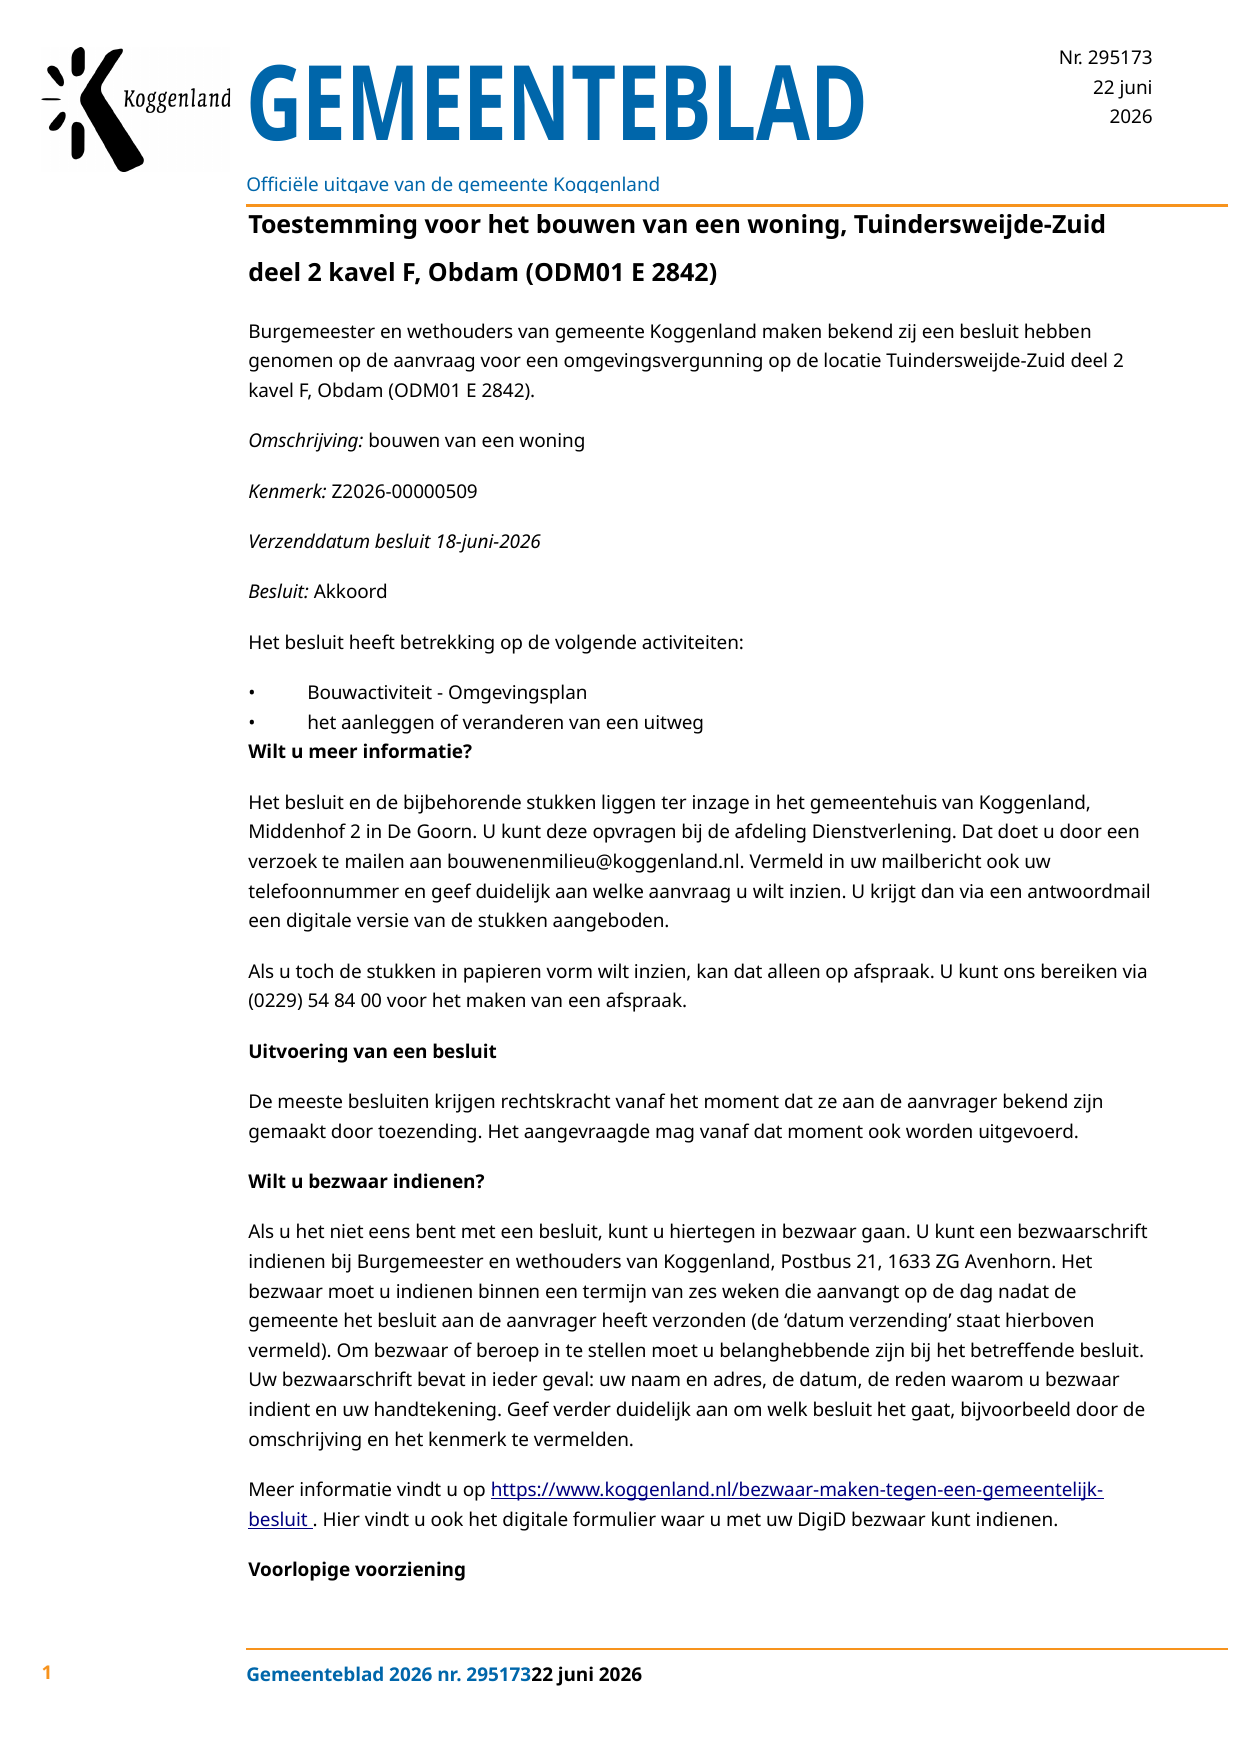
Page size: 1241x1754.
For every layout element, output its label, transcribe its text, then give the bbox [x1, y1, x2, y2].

text Omschrijving: bouwen van een woning [248, 427, 1152, 453]
text Kenmerk: Z2026-00000509 [248, 478, 1152, 504]
text Het besluit en de bijbehorende stukken liggen ter inzage in het gemeentehuis van Koggenland, Middenhof 2 in De Goorn. U kunt deze opvragen bij de afdeling Dienstverlening. Dat doet u door een verzoek te mailen aan bouwenenmilieu@koggenland.nl. Vermeld in uw mailbericht ook uw telefoonnummer en geef duidelijk aan welke aanvraag u wilt inzien. U krijgt dan via een antwoordmail een digitale versie van de stukken aangeboden. [248, 789, 1152, 933]
text Besluit: Akkoord [248, 579, 1152, 604]
text Als u toch de stukken in papieren vorm wilt inzien, kan dat alleen op afspraak. U kunt ons bereiken via (0229) 54 84 00 voor het maken van een afspraak. [248, 958, 1152, 1013]
list het aanleggen of veranderen van een uitweg [248, 709, 1152, 735]
picture [41, 47, 231, 172]
text Toestemming voor het bouwen van een woning, Tuindersweijde-Zuid deel 2 kavel F, Obdam (ODM01 E 2842) [248, 207, 1152, 288]
text Uitvoering van een besluit [248, 1038, 1152, 1064]
text Voorlopige voorziening [248, 1556, 1152, 1582]
text De meeste besluiten krijgen rechtskracht vanaf het moment dat ze aan de aanvrager bekend zijn gemaakt door toezending. Het aangevraagde mag vanaf dat moment ook worden uitgevoerd. [248, 1088, 1152, 1144]
text Wilt u bezwaar indienen? [248, 1168, 1152, 1194]
text Verzenddatum besluit 18-juni-2026 [248, 528, 1152, 554]
text Meer informatie vindt u op https://www.koggenland.nl/bezwaar-maken-tegen-een-gemeentelijk-besluit . Hier vindt u ook het digitale formulier waar u met uw DigiD bezwaar kunt indienen. [248, 1476, 1152, 1532]
text Wilt u meer informatie? [248, 739, 1152, 764]
text Burgemeester en wethouders van gemeente Koggenland maken bekend zij een besluit hebben genomen op de aanvraag voor een omgevingsvergunning op de locatie Tuindersweijde-Zuid deel 2 kavel F, Obdam (ODM01 E 2842). [248, 318, 1152, 403]
text Als u het niet eens bent met een besluit, kunt u hiertegen in bezwaar gaan. U kunt een bezwaarschrift indienen bij Burgemeester en wethouders van Koggenland, Postbus 21, 1633 ZG Avenhorn. Het bezwaar moet u indienen binnen een termijn van zes weken die aanvangt op de dag nadat de gemeente het besluit aan de aanvrager heeft verzonden (de ‘datum verzending’ staat hierboven vermeld). Om bezwaar of beroep in te stellen moet u belanghebbende zijn bij het betreffende besluit. Uw bezwaarschrift bevat in ieder geval: uw naam en adres, de datum, de reden waarom u bezwaar indient en uw handtekening. Geef verder duidelijk aan om welk besluit het gaat, bijvoorbeeld door de omschrijving en het kenmerk te vermelden. [248, 1219, 1152, 1452]
list Bouwactiviteit - Omgevingsplan [248, 679, 1152, 705]
text Het besluit heeft betrekking op de volgende activiteiten: [248, 629, 1152, 655]
